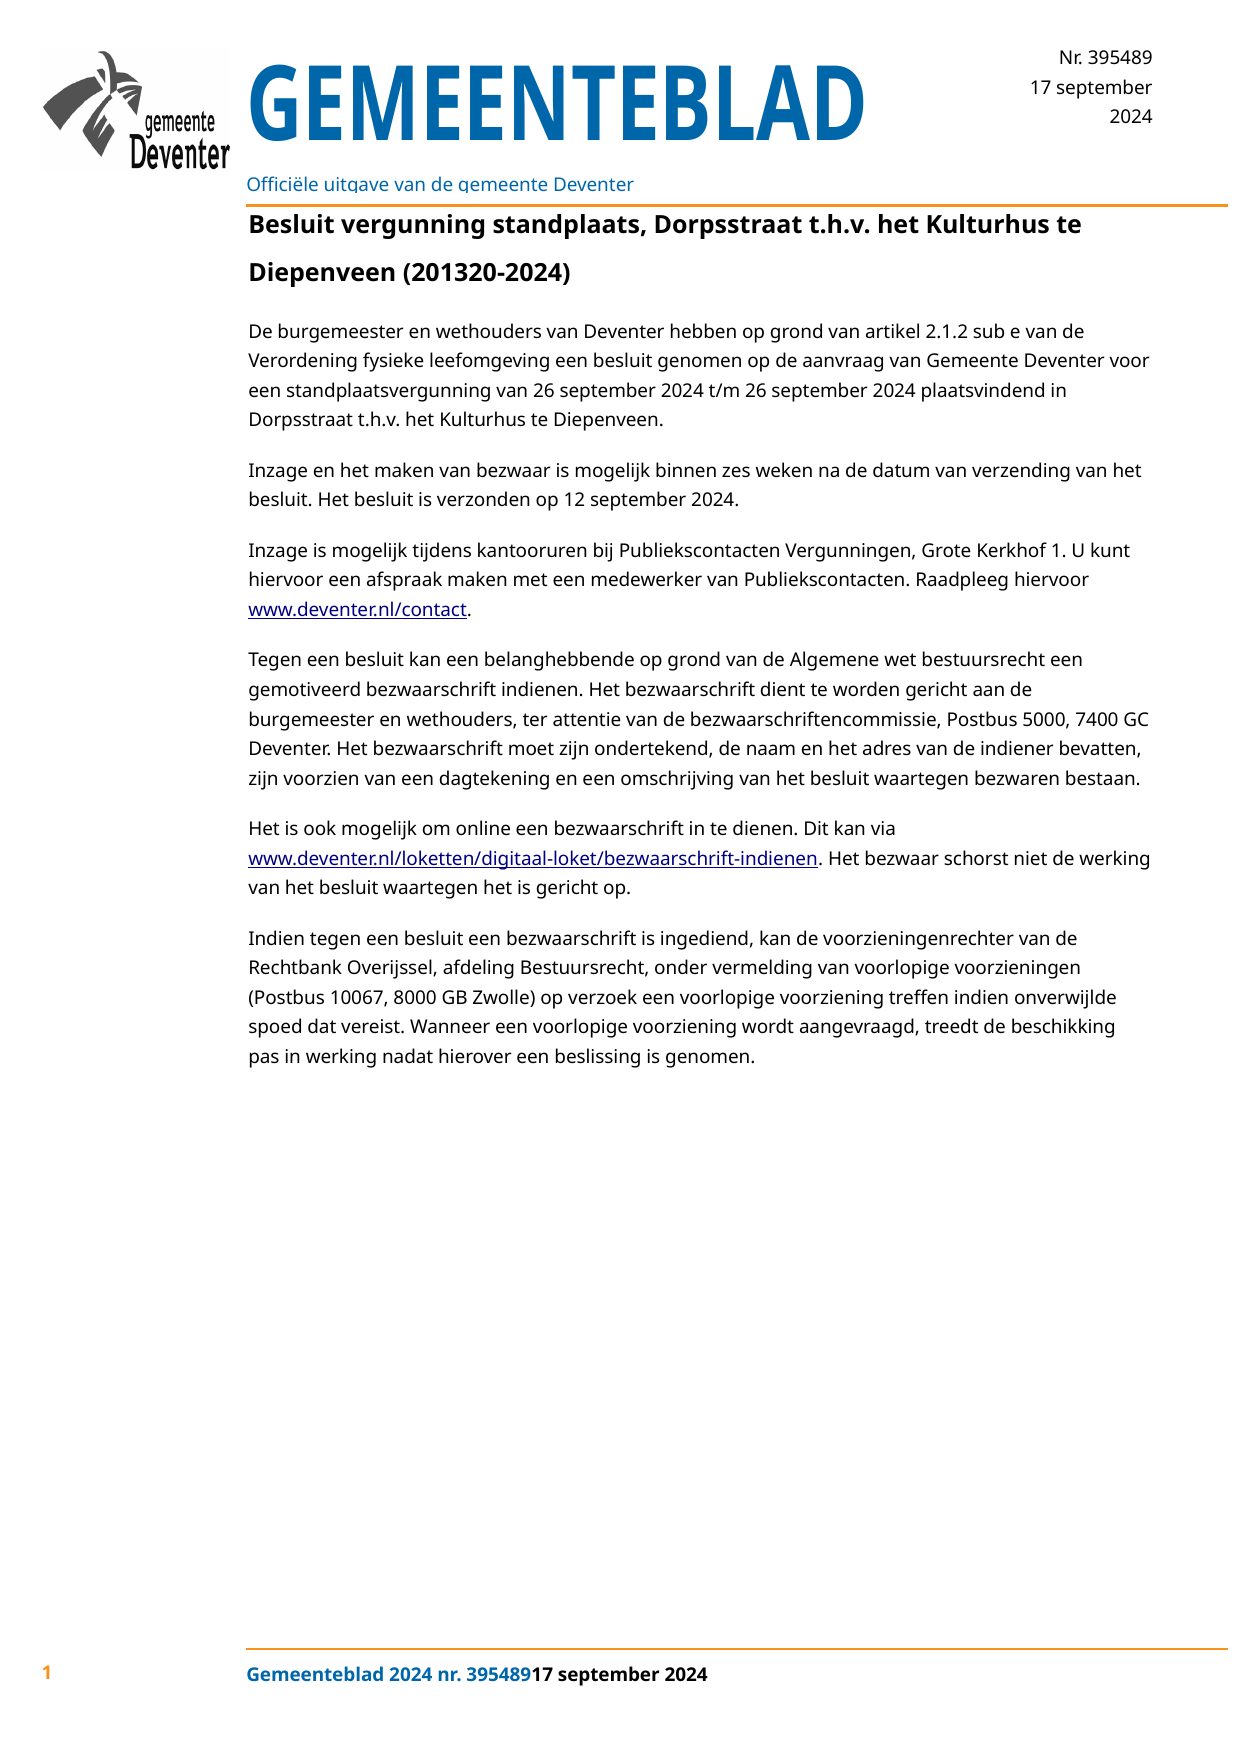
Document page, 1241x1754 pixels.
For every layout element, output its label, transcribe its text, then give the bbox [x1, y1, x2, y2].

picture [41, 47, 231, 172]
text Tegen een besluit kan een belanghebbende op grond van de Algemene wet bestuursrecht een gemotiveerd bezwaarschrift indienen. Het bezwaarschrift dient te worden gericht aan de burgemeester en wethouders, ter attentie van de bezwaarschriftencommissie, Postbus 5000, 7400 GC Deventer. Het bezwaarschrift moet zijn ondertekend, de naam en het adres van de indiener bevatten, zijn voorzien van een dagtekening en een omschrijving van het besluit waartegen bezwaren bestaan. [248, 647, 1152, 791]
text Het is ook mogelijk om online een bezwaarschrift in te dienen. Dit kan via www.deventer.nl/loketten/digitaal-loket/bezwaarschrift-indienen. Het bezwaar schorst niet de werking van het besluit waartegen het is gericht op. [248, 815, 1152, 900]
text Besluit vergunning standplaats, Dorpsstraat t.h.v. het Kulturhus te Diepenveen (201320-2024) [248, 207, 1152, 288]
text De burgemeester en wethouders van Deventer hebben op grond van artikel 2.1.2 sub e van de Verordening fysieke leefomgeving een besluit genomen op de aanvraag van Gemeente Deventer voor een standplaatsvergunning van 26 september 2024 t/m 26 september 2024 plaatsvindend in Dorpsstraat t.h.v. het Kulturhus te Diepenveen. [248, 318, 1152, 432]
text Indien tegen een besluit een bezwaarschrift is ingediend, kan de voorzieningenrechter van de Rechtbank Overijssel, afdeling Bestuursrecht, onder vermelding van voorlopige voorzieningen (Postbus 10067, 8000 GB Zwolle) op verzoek een voorlopige voorziening treffen indien onverwijlde spoed dat vereist. Wanneer een voorlopige voorziening wordt aangevraagd, treedt de beschikking pas in werking nadat hierover een beslissing is genomen. [248, 925, 1152, 1069]
text Inzage is mogelijk tijdens kantooruren bij Publiekscontacten Vergunningen, Grote Kerkhof 1. U kunt hiervoor een afspraak maken met een medewerker van Publiekscontacten. Raadpleeg hiervoor www.deventer.nl/contact. [248, 537, 1152, 622]
text Inzage en het maken van bezwaar is mogelijk binnen zes weken na de datum van verzending van het besluit. Het besluit is verzonden op 12 september 2024. [248, 457, 1152, 512]
